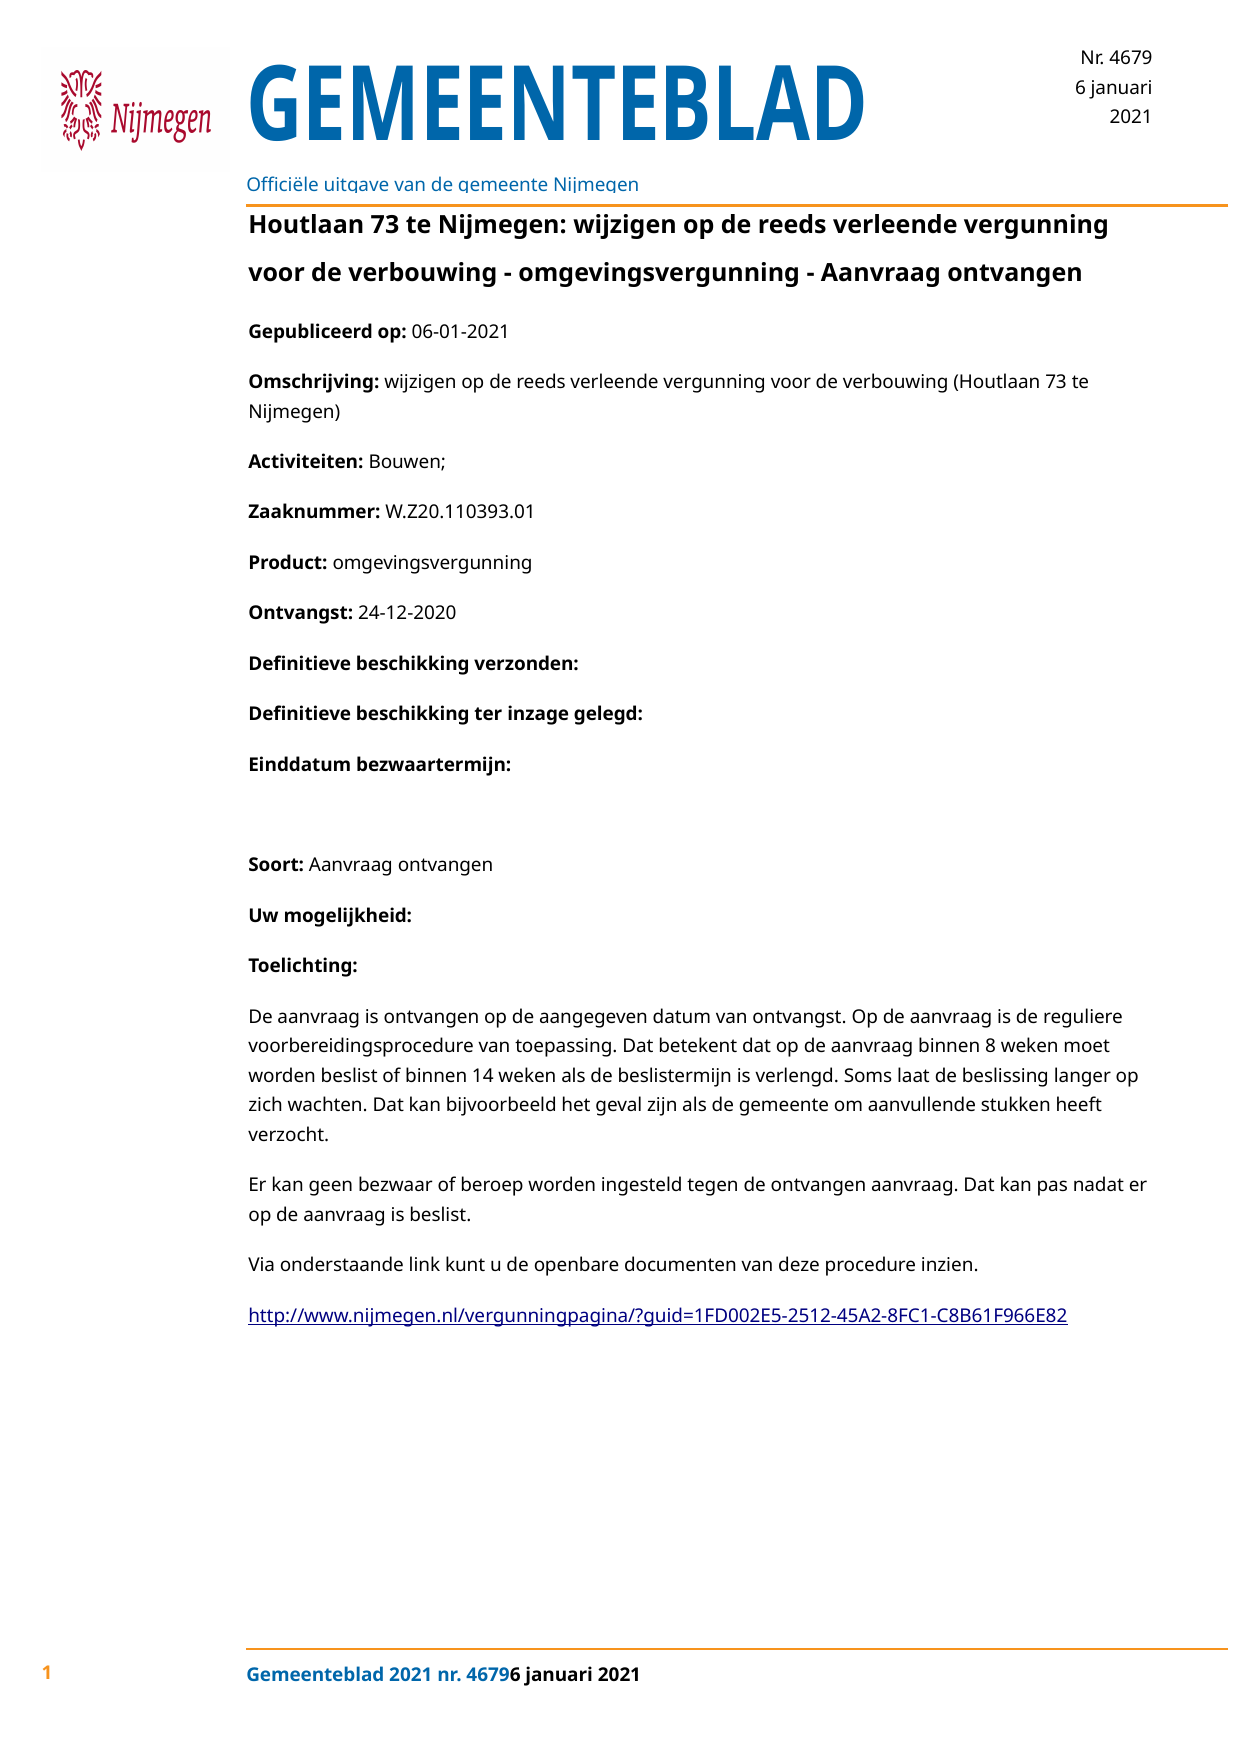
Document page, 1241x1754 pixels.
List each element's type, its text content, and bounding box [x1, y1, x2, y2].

text Product: omgevingsvergunning [248, 549, 1152, 575]
text Gepubliceerd op: 06-01-2021 [248, 318, 1152, 344]
text Einddatum bezwaartermijn: [248, 751, 1152, 777]
text De aanvraag is ontvangen op de aangegeven datum van ontvangst. Op de aanvraag is de reguliere voorbereidingsprocedure van toepassing. Dat betekent dat op de aanvraag binnen 8 weken moet worden beslist of binnen 14 weken als de beslistermijn is verlengd. Soms laat de beslissing langer op zich wachten. Dat kan bijvoorbeeld het geval zijn als de gemeente om aanvullende stukken heeft verzocht. [248, 1003, 1152, 1147]
picture [41, 47, 231, 172]
text Zaaknummer: W.Z20.110393.01 [248, 499, 1152, 524]
text Omschrijving: wijzigen op de reeds verleende vergunning voor de verbouwing (Houtlaan 73 te Nijmegen) [248, 368, 1152, 424]
text Definitieve beschikking verzonden: [248, 650, 1152, 676]
text Er kan geen bezwaar of beroep worden ingesteld tegen de ontvangen aanvraag. Dat kan pas nadat er op de aanvraag is beslist. [248, 1172, 1152, 1227]
text Ontvangst: 24-12-2020 [248, 599, 1152, 625]
text Uw mogelijkheid: [248, 902, 1152, 928]
text Via onderstaande link kunt u de openbare documenten van deze procedure inzien. [248, 1252, 1152, 1277]
text Toelichting: [248, 952, 1152, 978]
text Soort: Aanvraag ontvangen [248, 852, 1152, 877]
text http://www.nijmegen.nl/vergunningpagina/?guid=1FD002E5-2512-45A2-8FC1-C8B61F966E82 [248, 1302, 1152, 1328]
text Houtlaan 73 te Nijmegen: wijzigen op de reeds verleende vergunning voor de verbouwing - omgevingsvergunning - Aanvraag ontvangen [248, 207, 1152, 288]
text Definitieve beschikking ter inzage gelegd: [248, 700, 1152, 726]
text Activiteiten: Bouwen; [248, 448, 1152, 474]
